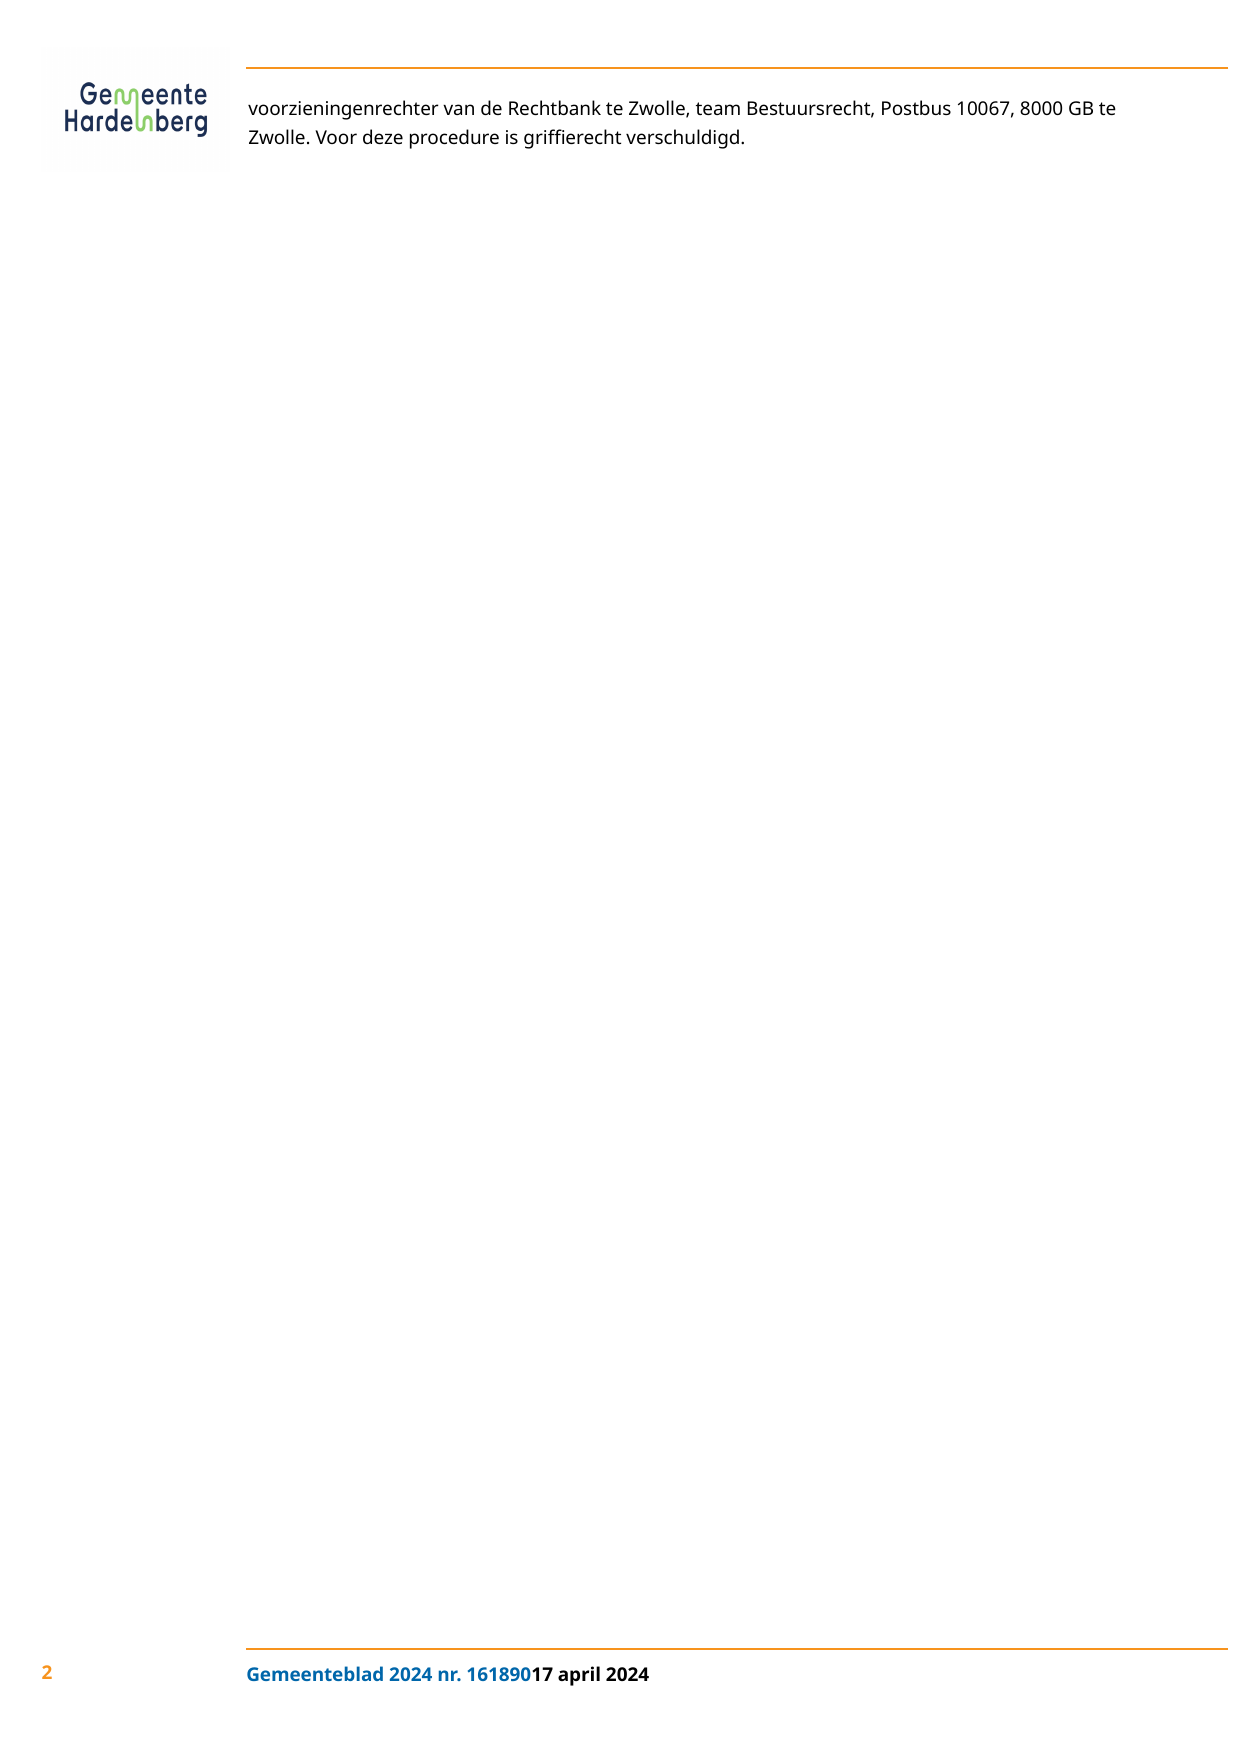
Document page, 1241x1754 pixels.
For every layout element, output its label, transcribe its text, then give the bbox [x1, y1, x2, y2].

text voorzieningenrechter van de Rechtbank te Zwolle, team Bestuursrecht, Postbus 10067, 8000 GB te Zwolle. Voor deze procedure is griffierecht verschuldigd. [248, 95, 1152, 150]
picture [41, 47, 231, 172]
